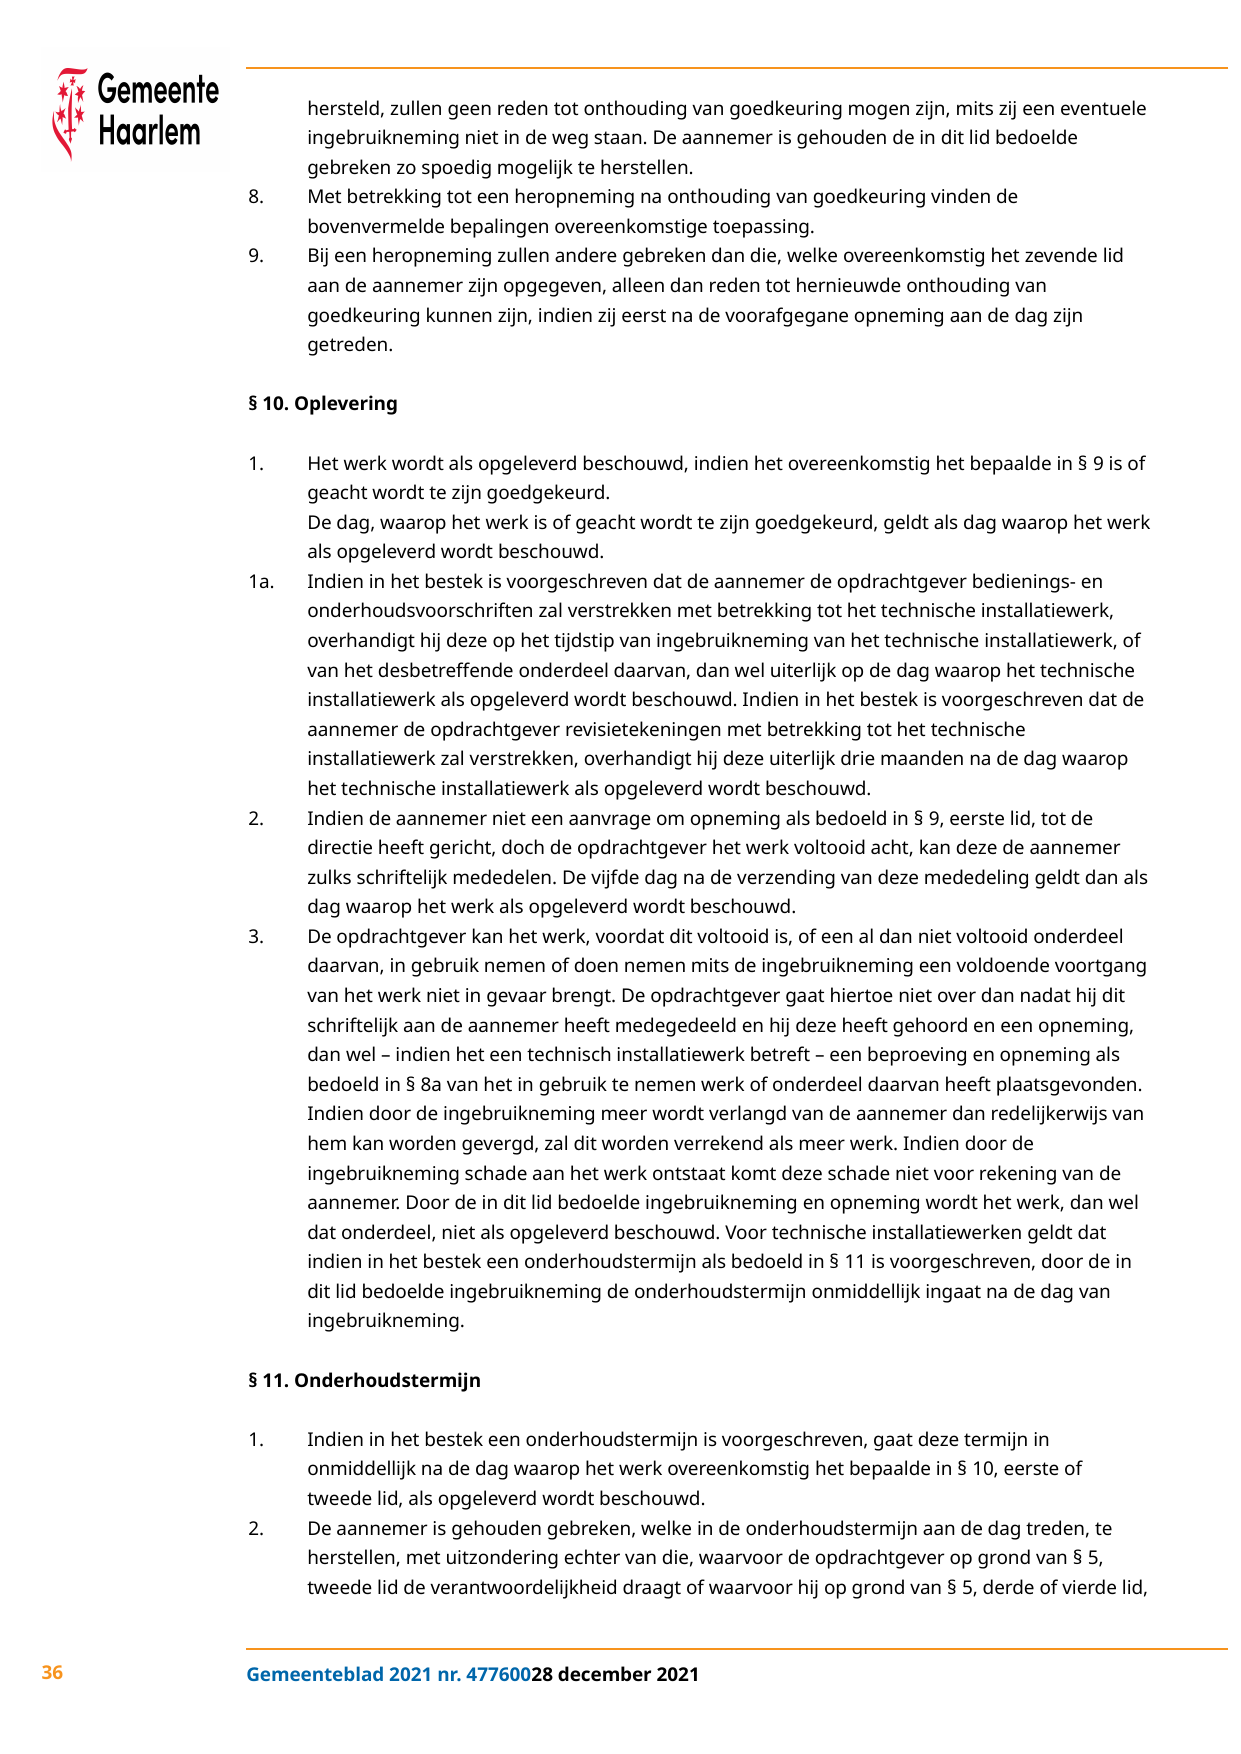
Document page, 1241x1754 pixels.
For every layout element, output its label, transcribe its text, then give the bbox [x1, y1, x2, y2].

text § 10. Oplevering [248, 391, 1152, 416]
list Indien in het bestek een onderhoudstermijn is voorgeschreven, gaat deze termijn in onmiddellijk na de dag waarop het werk overeenkomstig het bepaalde in § 10, eerste of tweede lid, als opgeleverd wordt beschouwd. [248, 1426, 1152, 1511]
list Bij een heropneming zullen andere gebreken dan die, welke overeenkomstig het zevende lid aan de aannemer zijn opgegeven, alleen dan reden tot hernieuwde onthouding van goedkeuring kunnen zijn, indien zij eerst na de voorafgegane opneming aan de dag zijn getreden. [248, 243, 1152, 357]
list Met betrekking tot een heropneming na onthouding van goedkeuring vinden de bovenvermelde bepalingen overeenkomstige toepassing. [248, 183, 1152, 239]
list Het werk wordt als opgeleverd beschouwd, indien het overeenkomstig het bepaalde in § 9 is of geacht wordt te zijn goedgekeurd. [248, 450, 1152, 505]
list hersteld, zullen geen reden tot onthouding van goedkeuring mogen zijn, mits zij een eventuele ingebruikneming niet in de weg staan. De aannemer is gehouden de in dit lid bedoelde gebreken zo spoedig mogelijk te herstellen. [248, 95, 1152, 180]
list Indien in het bestek is voorgeschreven dat de aannemer de opdrachtgever bedienings- en onderhoudsvoorschriften zal verstrekken met betrekking tot het technische installatiewerk, overhandigt hij deze op het tijdstip van ingebruikneming van het technische installatiewerk, of van het desbetreffende onderdeel daarvan, dan wel uiterlijk op de dag waarop het technische installatiewerk als opgeleverd wordt beschouwd. Indien in het bestek is voorgeschreven dat de aannemer de opdrachtgever revisietekeningen met betrekking tot het technische installatiewerk zal verstrekken, overhandigt hij deze uiterlijk drie maanden na de dag waarop het technische installatiewerk als opgeleverd wordt beschouwd. [248, 568, 1152, 801]
list Indien de aannemer niet een aanvrage om opneming als bedoeld in § 9, eerste lid, tot de directie heeft gericht, doch de opdrachtgever het werk voltooid acht, kan deze de aannemer zulks schriftelijk mededelen. De vijfde dag na de verzending van deze mededeling geldt dan als dag waarop het werk als opgeleverd wordt beschouwd. [248, 805, 1152, 919]
list De opdrachtgever kan het werk, voordat dit voltooid is, of een al dan niet voltooid onderdeel daarvan, in gebruik nemen of doen nemen mits de ingebruikneming een voldoende voortgang van het werk niet in gevaar brengt. De opdrachtgever gaat hiertoe niet over dan nadat hij dit schriftelijk aan de aannemer heeft medegedeeld en hij deze heeft gehoord en een opneming, dan wel – indien het een technisch installatiewerk betreft – een beproeving en opneming als bedoeld in § 8a van het in gebruik te nemen werk of onderdeel daarvan heeft plaatsgevonden. Indien door de ingebruikneming meer wordt verlangd van de aannemer dan redelijkerwijs van hem kan worden gevergd, zal dit worden verrekend als meer werk. Indien door de ingebruikneming schade aan het werk ontstaat komt deze schade niet voor rekening van de aannemer. Door de in dit lid bedoelde ingebruikneming en opneming wordt het werk, dan wel dat onderdeel, niet als opgeleverd beschouwd. Voor technische installatiewerken geldt dat indien in het bestek een onderhoudstermijn als bedoeld in § 11 is voorgeschreven, door de in dit lid bedoelde ingebruikneming de onderhoudstermijn onmiddellijk ingaat na de dag van ingebruikneming. [248, 923, 1152, 1333]
text § 11. Onderhoudstermijn [248, 1367, 1152, 1393]
picture [41, 47, 231, 172]
list De aannemer is gehouden gebreken, welke in de onderhoudstermijn aan de dag treden, te herstellen, met uitzondering echter van die, waarvoor de opdrachtgever op grond van § 5, tweede lid de verantwoordelijkheid draagt of waarvoor hij op grond van § 5, derde of vierde lid, [248, 1515, 1152, 1600]
list De dag, waarop het werk is of geacht wordt te zijn goedgekeurd, geldt als dag waarop het werk als opgeleverd wordt beschouwd. [248, 509, 1152, 564]
